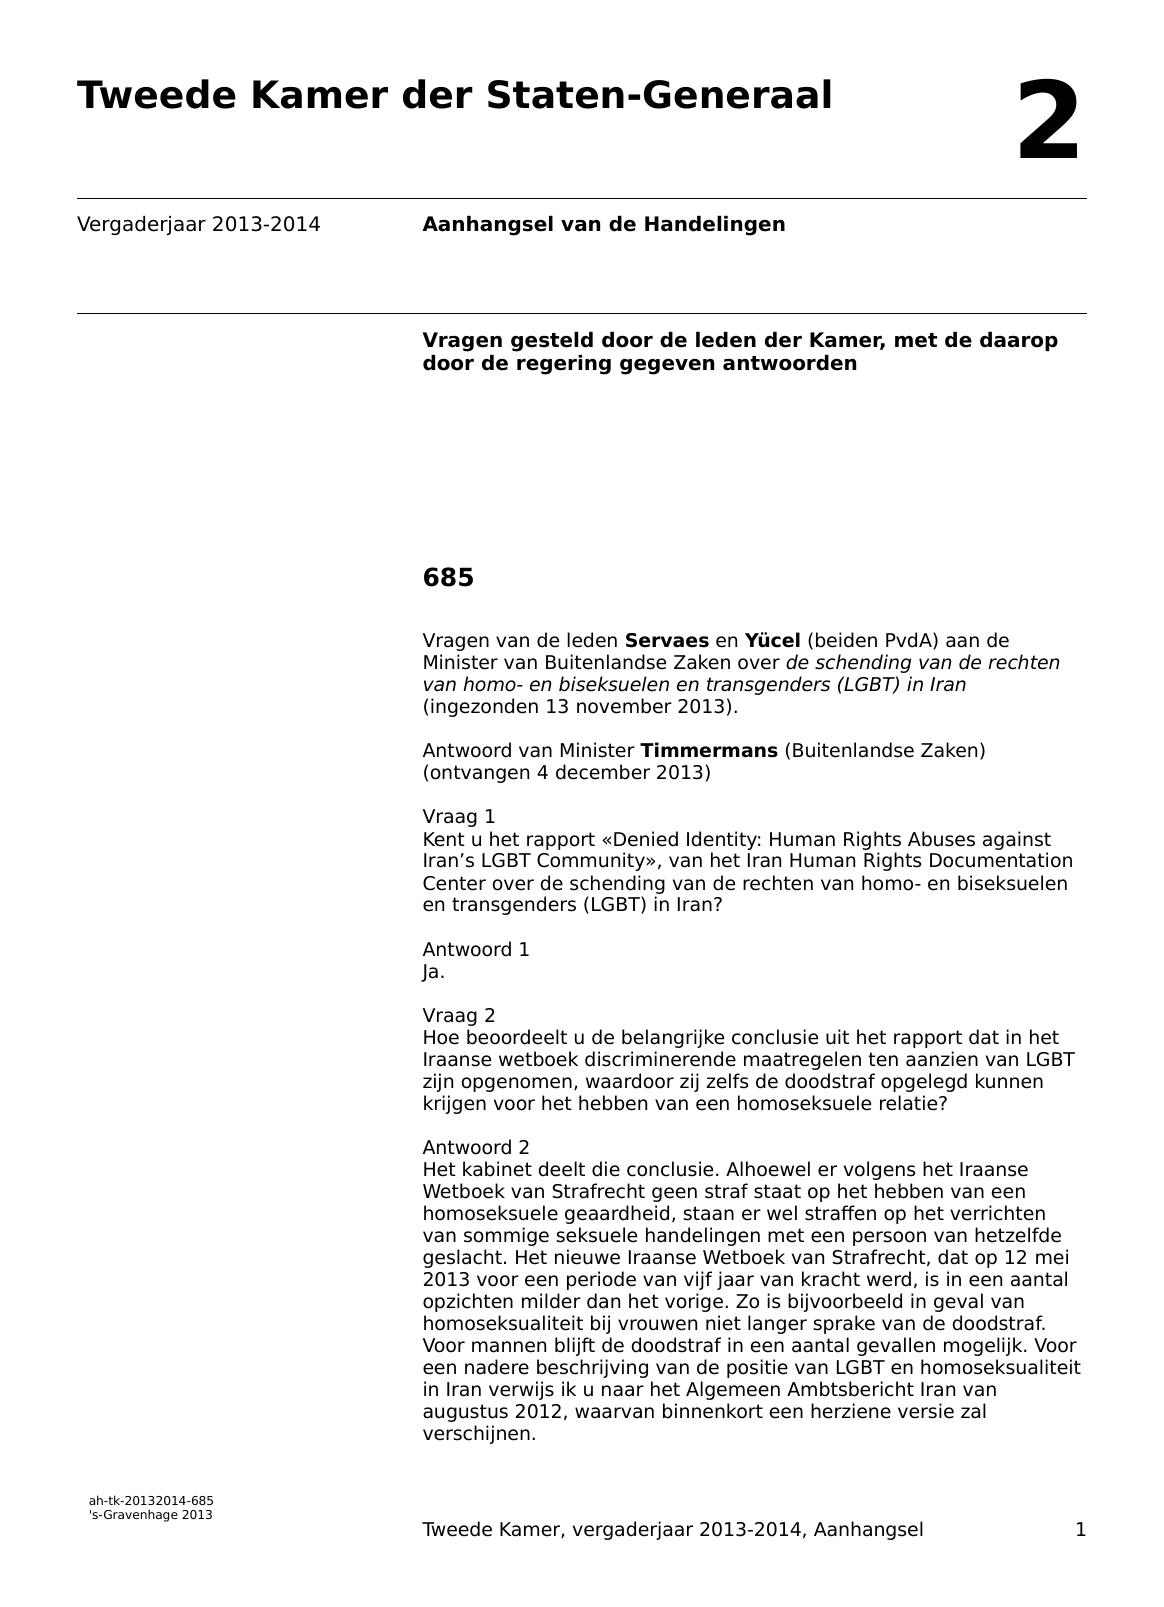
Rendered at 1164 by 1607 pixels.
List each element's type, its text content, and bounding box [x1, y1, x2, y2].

text Vraag 2 [422, 1005, 1087, 1027]
table_cell Aanhangsel van de Handelingen [422, 199, 1087, 313]
text Ja. [422, 961, 1087, 982]
text Vraag 1 [422, 806, 1087, 828]
table_header Tweede Kamer der Staten-Generaal [77, 59, 886, 198]
text 685 [422, 563, 1087, 592]
text Het kabinet deelt die conclusie. Alhoewel er volgens het Iraanse Wetboek van Strafrecht geen straf staat op het hebben van een homoseksuele geaardheid, staan er wel straffen op het verrichten van sommige seksuele handelingen met een persoon van hetzelfde geslacht. Het nieuwe Iraanse Wetboek van Strafrecht, dat op 12 mei 2013 voor een periode van vijf jaar van kracht werd, is in een aantal opzichten milder dan het vorige. Zo is bijvoorbeeld in geval van homoseksualiteit bij vrouwen niet langer sprake van de doodstraf. Voor mannen blijft de doodstraf in een aantal gevallen mogelijk. Voor een nadere beschrijving van de positie van LGBT en homoseksualiteit in Iran verwijs ik u naar het Algemeen Ambtsbericht Iran van augustus 2012, waarvan binnenkort een herziene versie zal verschijnen. [422, 1159, 1087, 1444]
text Antwoord 2 [422, 1137, 1087, 1159]
text ah-tk-20132014-685 [88, 1494, 323, 1508]
text Vragen van de leden Servaes en Yücel (beiden PvdA) aan de Minister van Buitenlandse Zaken over de schending van de rechten van homo- en biseksuelen en transgenders (LGBT) in Iran (ingezonden 13 november 2013). [422, 630, 1087, 718]
text Antwoord 1 [422, 938, 1087, 961]
table_cell [77, 314, 422, 375]
text Hoe beoordeelt u de belangrijke conclusie uit het rapport dat in het Iraanse wetboek discriminerende maatregelen ten aanzien van LGBT zijn opgenomen, waardoor zij zelfs de doodstraf opgelegd kunnen krijgen voor het hebben van een homoseksuele relatie? [422, 1027, 1087, 1114]
text Antwoord van Minister Timmermans (Buitenlandse Zaken) (ontvangen 4 december 2013) [422, 740, 1087, 784]
text Kent u het rapport «Denied Identity: Human Rights Abuses against Iran’s LGBT Community», van het Iran Human Rights Documentation Center over de schending van de rechten van homo- en biseksuelen en transgenders (LGBT) in Iran? [422, 828, 1087, 916]
table_header 2 [886, 59, 1087, 198]
table_cell Vragen gesteld door de leden der Kamer, met de daarop door de regering gegeven antwoorden [422, 314, 1087, 375]
text 's-Gravenhage 2013 [88, 1508, 323, 1522]
table_cell Vergaderjaar 2013-2014 [77, 199, 422, 313]
